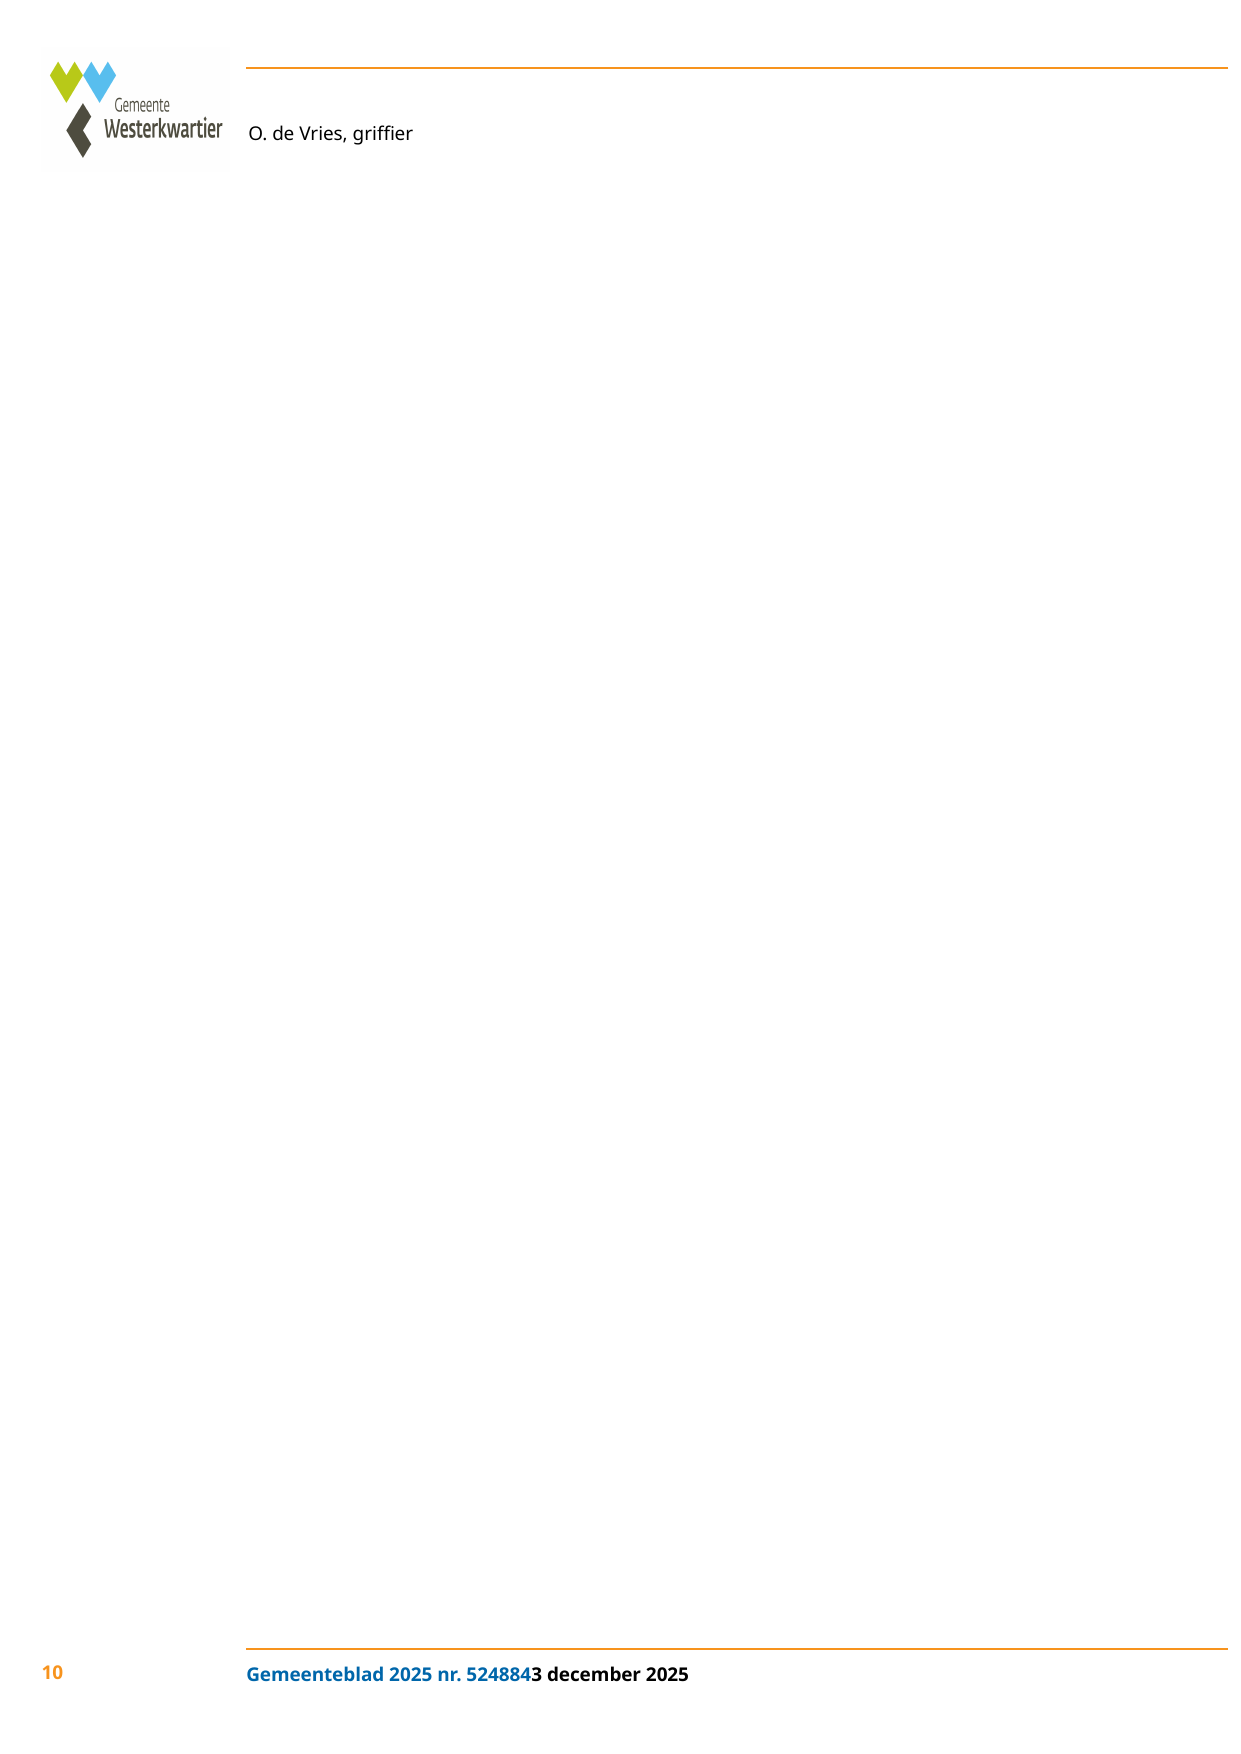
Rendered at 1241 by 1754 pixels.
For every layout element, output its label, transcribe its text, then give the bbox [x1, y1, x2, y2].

picture [41, 47, 231, 172]
text O. de Vries, griffier [248, 121, 1152, 146]
